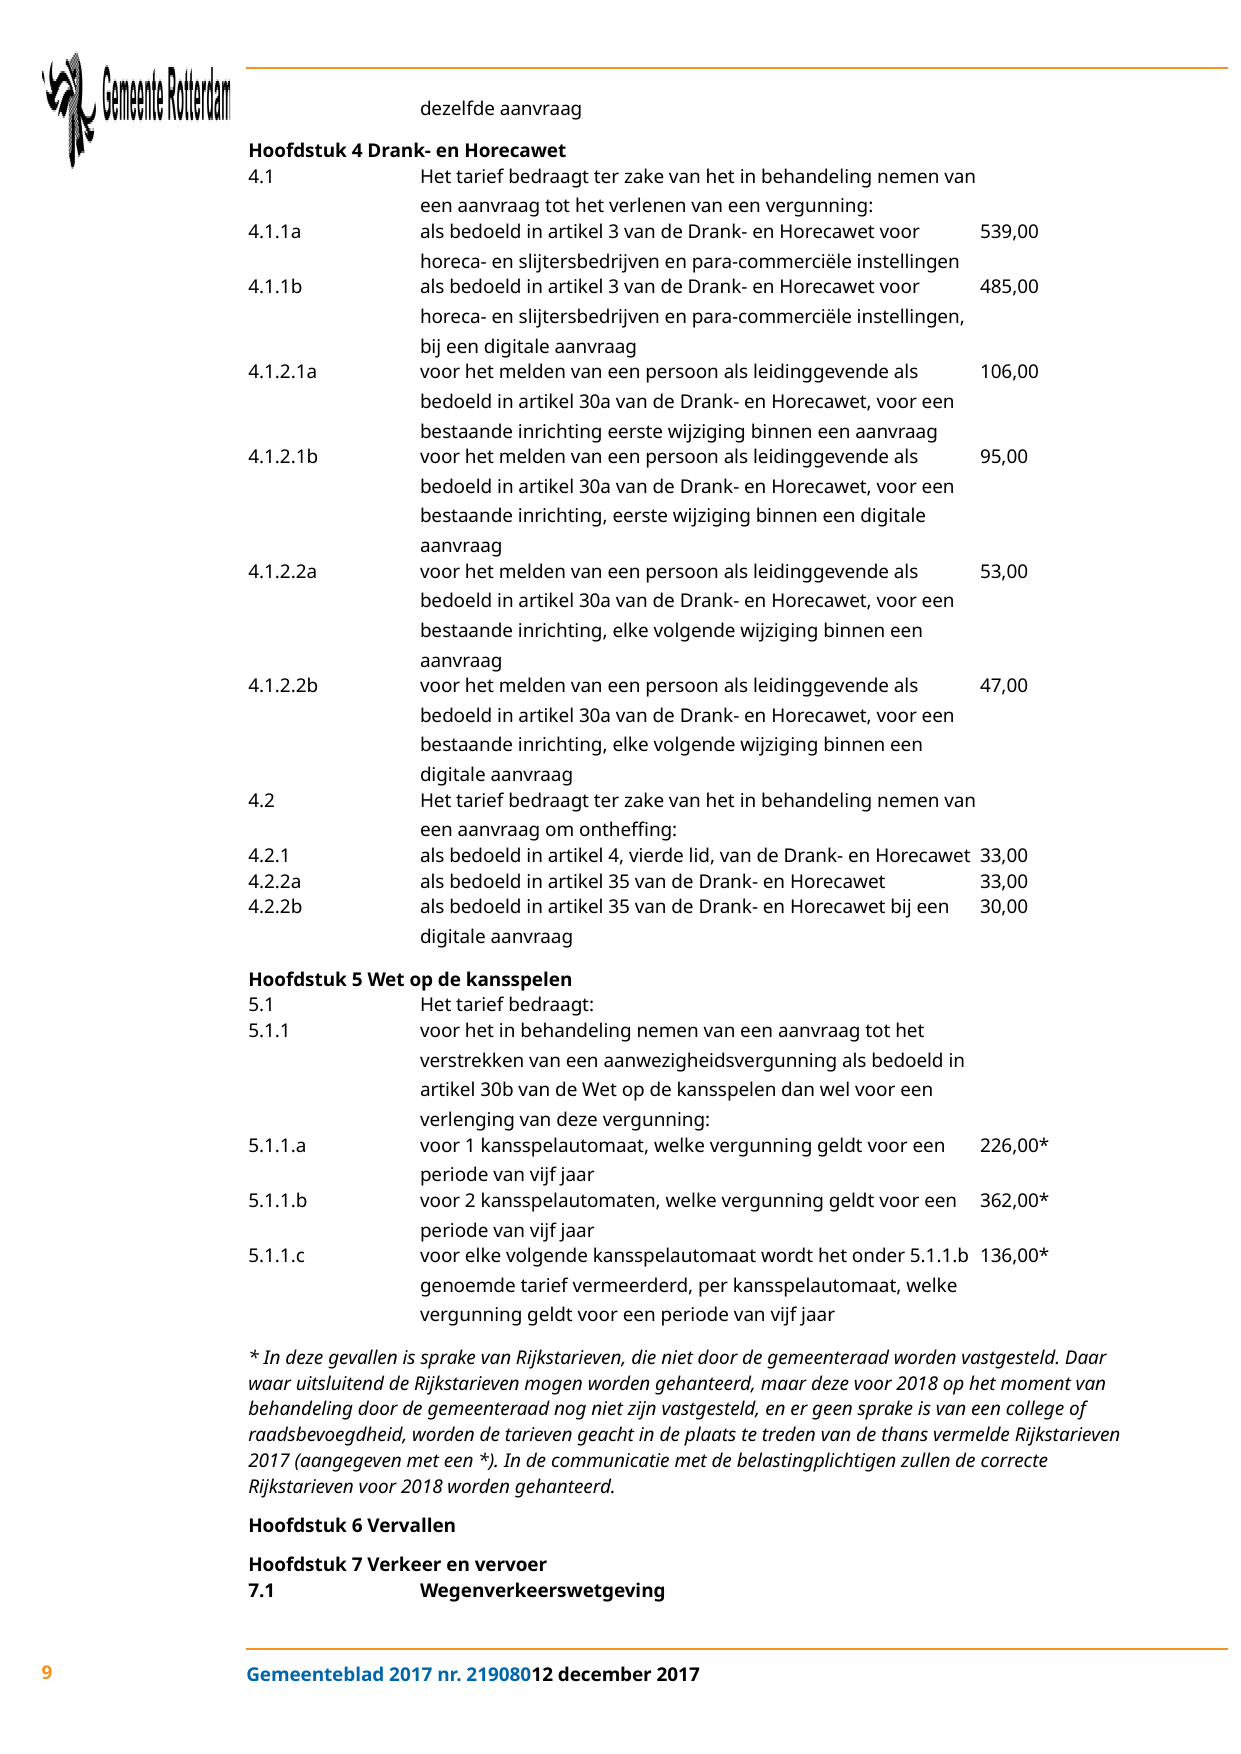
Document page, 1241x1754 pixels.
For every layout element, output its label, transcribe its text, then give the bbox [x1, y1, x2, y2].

text Hoofdstuk 4 Drank- en Horecawet [248, 137, 1152, 163]
table_cell [980, 95, 1152, 121]
table_header 5.1 [248, 992, 420, 1017]
text Hoofdstuk 5 Wet op de kansspelen [248, 966, 1152, 992]
table_cell voor het melden van een persoon als leidinggevende als bedoeld in artikel 30a van de Drank- en Horecawet, voor een bestaande inrichting eerste wijziging binnen een aanvraag [420, 359, 980, 443]
table_cell 4.2 [248, 787, 420, 842]
table_cell voor het in behandeling nemen van een aanvraag tot het verstrekken van een aanwezigheidsvergunning als bedoeld in artikel 30b van de Wet op de kansspelen dan wel voor een verlenging van deze vergunning: [420, 1018, 980, 1132]
table_cell 5.1.1 [248, 1018, 420, 1132]
table_cell Het tarief bedraagt ter zake van het in behandeling nemen van een aanvraag om ontheffing: [420, 787, 980, 842]
table_cell [248, 95, 420, 121]
table_cell voor 2 kansspelautomaten, welke vergunning geldt voor een periode van vijf jaar [420, 1187, 980, 1242]
table_cell 4.1.2.2b [248, 673, 420, 787]
table_cell 539,00 [980, 219, 1152, 274]
table_cell 4.2.1 [248, 842, 420, 868]
table_cell als bedoeld in artikel 3 van de Drank- en Horecawet voor horeca- en slijtersbedrijven en para-commerciële instellingen, bij een digitale aanvraag [420, 274, 980, 359]
table_cell 226,00* [980, 1132, 1152, 1187]
table_cell 33,00 [980, 868, 1152, 894]
table_cell 4.1.1a [248, 219, 420, 274]
table_cell 4.1.2.1a [248, 359, 420, 443]
table_cell als bedoeld in artikel 35 van de Drank- en Horecawet bij een digitale aanvraag [420, 894, 980, 949]
table_cell als bedoeld in artikel 4, vierde lid, van de Drank- en Horecawet [420, 842, 980, 868]
table_cell als bedoeld in artikel 3 van de Drank- en Horecawet voor horeca- en slijtersbedrijven en para-commerciële instellingen [420, 219, 980, 274]
table_header Wegenverkeerswetgeving [420, 1577, 980, 1603]
table_cell 33,00 [980, 842, 1152, 868]
table_cell als bedoeld in artikel 35 van de Drank- en Horecawet [420, 868, 980, 894]
table_header [980, 1577, 1152, 1603]
table_cell dezelfde aanvraag [420, 95, 980, 121]
table_cell voor het melden van een persoon als leidinggevende als bedoeld in artikel 30a van de Drank- en Horecawet, voor een bestaande inrichting, elke volgende wijziging binnen een digitale aanvraag [420, 673, 980, 787]
table_cell 4.1.1b [248, 274, 420, 359]
table_cell voor het melden van een persoon als leidinggevende als bedoeld in artikel 30a van de Drank- en Horecawet, voor een bestaande inrichting, eerste wijziging binnen een digitale aanvraag [420, 444, 980, 558]
table_cell 362,00* [980, 1187, 1152, 1242]
table_cell 4.1.2.1b [248, 444, 420, 558]
table_cell 136,00* [980, 1243, 1152, 1327]
table_cell 485,00 [980, 274, 1152, 359]
table_cell 106,00 [980, 359, 1152, 443]
table_header [980, 163, 1152, 218]
table_cell 4.2.2a [248, 868, 420, 894]
table_cell voor 1 kansspelautomaat, welke vergunning geldt voor een periode van vijf jaar [420, 1132, 980, 1187]
table_cell 30,00 [980, 894, 1152, 949]
table_cell 47,00 [980, 673, 1152, 787]
table_cell 5.1.1.b [248, 1187, 420, 1242]
table_header 7.1 [248, 1577, 420, 1603]
table_cell 5.1.1.c [248, 1243, 420, 1327]
table_cell 5.1.1.a [248, 1132, 420, 1187]
text * In deze gevallen is sprake van Rijkstarieven, die niet door de gemeenteraad worden vastgesteld. Daar waar uitsluitend de Rijkstarieven mogen worden gehanteerd, maar deze voor 2018 op het moment van behandeling door de gemeenteraad nog niet zijn vastgesteld, en er geen sprake is van een college of raadsbevoegdheid, worden de tarieven geacht in de plaats te treden van de thans vermelde Rijkstarieven 2017 (aangegeven met een *). In de communicatie met de belastingplichtigen zullen de correcte Rijkstarieven voor 2018 worden gehanteerd. [248, 1344, 1152, 1498]
table_cell 4.2.2b [248, 894, 420, 949]
table_header Het tarief bedraagt: [420, 992, 1152, 1017]
table_cell 95,00 [980, 444, 1152, 558]
table_header 4.1 [248, 163, 420, 218]
text Hoofdstuk 7 Verkeer en vervoer [248, 1551, 1152, 1577]
table_cell 4.1.2.2a [248, 558, 420, 672]
picture [41, 47, 231, 172]
table_cell voor het melden van een persoon als leidinggevende als bedoeld in artikel 30a van de Drank- en Horecawet, voor een bestaande inrichting, elke volgende wijziging binnen een aanvraag [420, 558, 980, 672]
text Hoofdstuk 6 Vervallen [248, 1512, 1152, 1538]
table_cell 53,00 [980, 558, 1152, 672]
table_cell [980, 787, 1152, 842]
table_cell voor elke volgende kansspelautomaat wordt het onder 5.1.1.b genoemde tarief vermeerderd, per kansspelautomaat, welke vergunning geldt voor een periode van vijf jaar [420, 1243, 980, 1327]
table_header Het tarief bedraagt ter zake van het in behandeling nemen van een aanvraag tot het verlenen van een vergunning: [420, 163, 980, 218]
table_cell [980, 1018, 1152, 1132]
